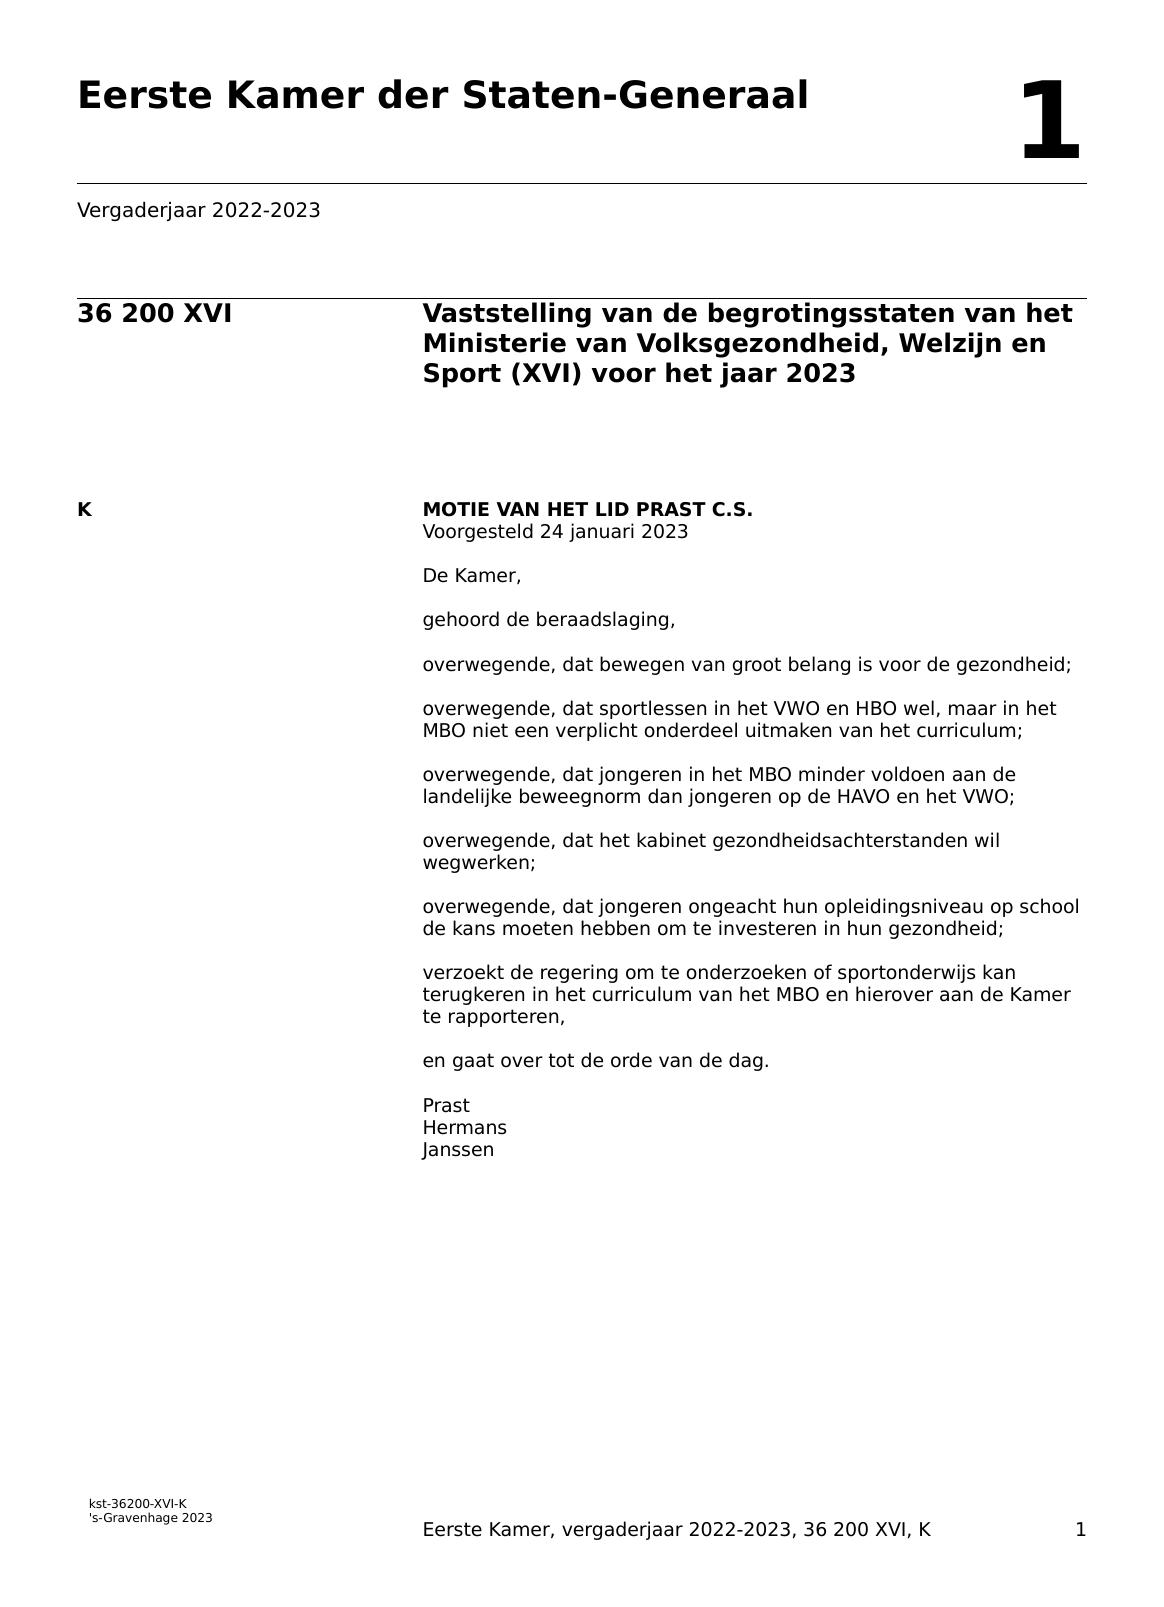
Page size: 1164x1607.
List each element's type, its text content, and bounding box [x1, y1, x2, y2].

subtitle K MOTIE VAN HET LID PRAST C.S. [77, 499, 1087, 521]
text Prast [422, 1094, 1087, 1117]
table_cell Vergaderjaar 2022-2023 [77, 184, 1087, 298]
text Janssen [422, 1138, 1087, 1161]
text De Kamer, [422, 565, 1087, 587]
text overwegende, dat jongeren in het MBO minder voldoen aan de landelijke beweegnorm dan jongeren op de HAVO en het VWO; [422, 764, 1087, 808]
table_header Eerste Kamer der Staten-Generaal [77, 59, 886, 183]
text en gaat over tot de orde van de dag. [422, 1050, 1087, 1072]
text Voorgesteld 24 januari 2023 [422, 521, 1087, 543]
text overwegende, dat het kabinet gezondheidsachterstanden wil wegwerken; [422, 830, 1087, 874]
text overwegende, dat jongeren ongeacht hun opleidingsniveau op school de kans moeten hebben om te investeren in hun gezondheid; [422, 896, 1087, 940]
text gehoord de beraadslaging, [422, 609, 1087, 631]
subtitle 36 200 XVI Vaststelling van de begrotingsstaten van het Ministerie van Volksgezondheid, Welzijn en Sport (XVI) voor het jaar 2023 [77, 299, 1087, 388]
text 's-Gravenhage 2023 [88, 1511, 323, 1525]
text Hermans [422, 1117, 1087, 1138]
text overwegende, dat bewegen van groot belang is voor de gezondheid; [422, 653, 1087, 676]
text verzoekt de regering om te onderzoeken of sportonderwijs kan terugkeren in het curriculum van het MBO en hierover aan de Kamer te rapporteren, [422, 962, 1087, 1028]
table_header 1 [886, 59, 1087, 183]
text overwegende, dat sportlessen in het VWO en HBO wel, maar in het MBO niet een verplicht onderdeel uitmaken van het curriculum; [422, 698, 1087, 742]
text kst-36200-XVI-K [88, 1497, 323, 1511]
